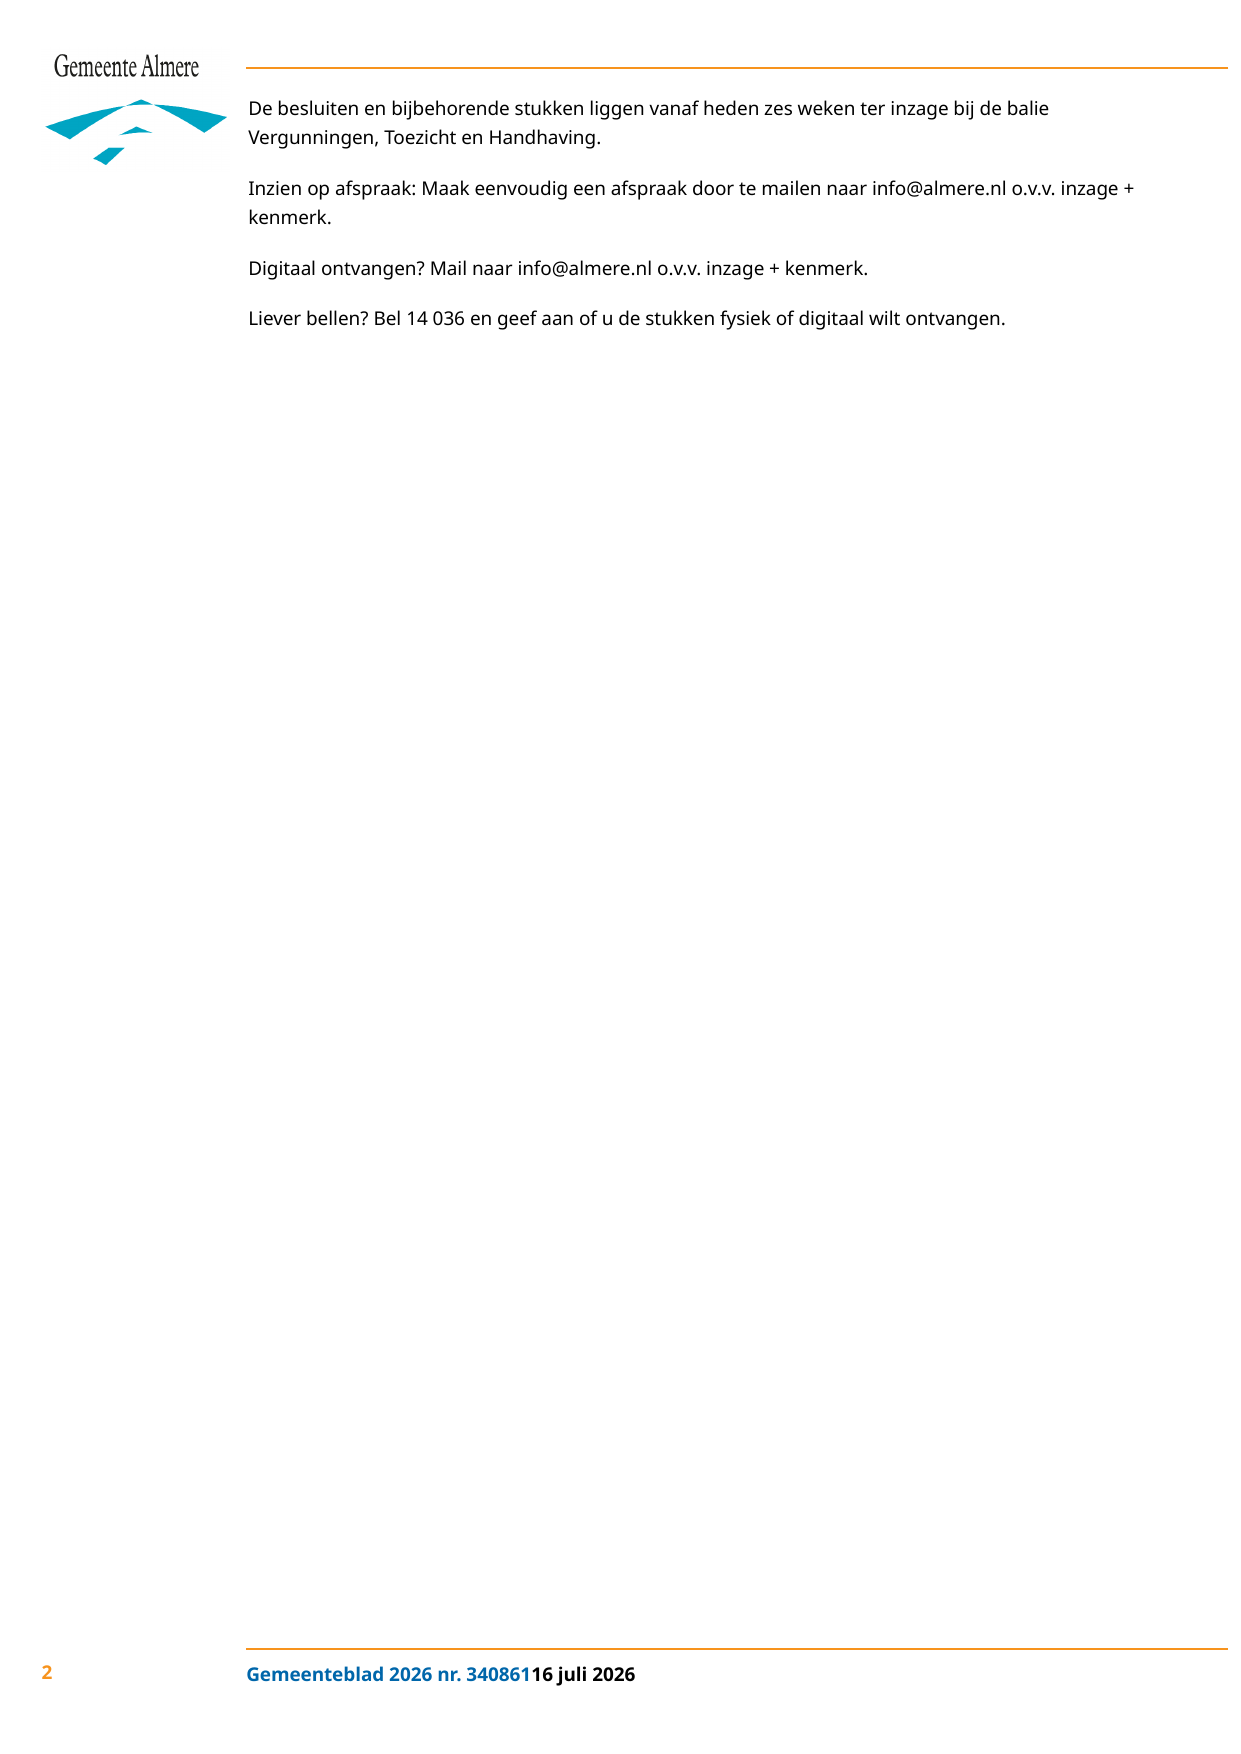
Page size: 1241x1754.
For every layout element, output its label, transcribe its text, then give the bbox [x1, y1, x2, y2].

text Digitaal ontvangen? Mail naar info@almere.nl o.v.v. inzage + kenmerk. [248, 255, 1152, 281]
text Inzien op afspraak: Maak eenvoudig een afspraak door te mailen naar info@almere.nl o.v.v. inzage + kenmerk. [248, 175, 1152, 230]
text De besluiten en bijbehorende stukken liggen vanaf heden zes weken ter inzage bij de balie Vergunningen, Toezicht en Handhaving. [248, 95, 1152, 150]
text Liever bellen? Bel 14 036 en geef aan of u de stukken fysiek of digitaal wilt ontvangen. [248, 305, 1152, 331]
picture [41, 47, 231, 172]
